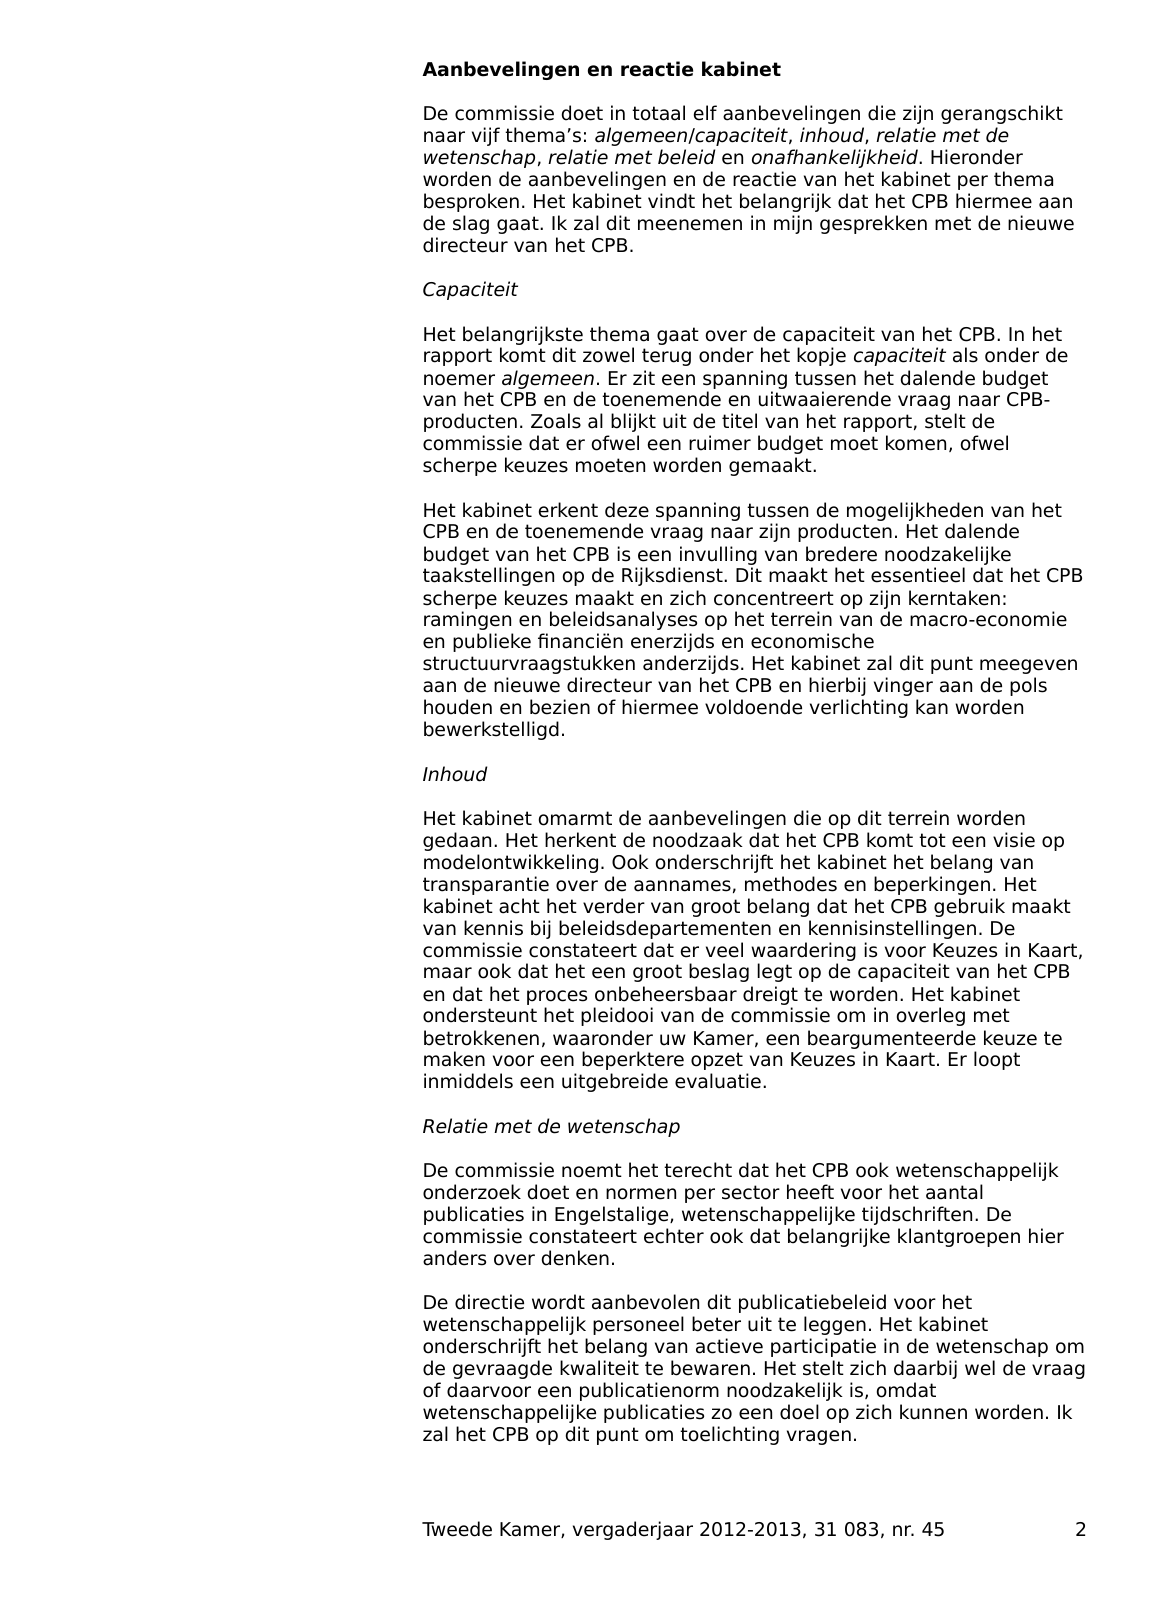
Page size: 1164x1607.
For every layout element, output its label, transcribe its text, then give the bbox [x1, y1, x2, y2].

text Het kabinet omarmt de aanbevelingen die op dit terrein worden gedaan. Het herkent de noodzaak dat het CPB komt tot een visie op modelontwikkeling. Ook onderschrijft het kabinet het belang van transparantie over de aannames, methodes en beperkingen. Het kabinet acht het verder van groot belang dat het CPB gebruik maakt van kennis bij beleidsdepartementen en kennisinstellingen. De commissie constateert dat er veel waardering is voor Keuzes in Kaart, maar ook dat het een groot beslag legt op de capaciteit van het CPB en dat het proces onbeheersbaar dreigt te worden. Het kabinet ondersteunt het pleidooi van de commissie om in overleg met betrokkenen, waaronder uw Kamer, een beargumenteerde keuze te maken voor een beperktere opzet van Keuzes in Kaart. Er loopt inmiddels een uitgebreide evaluatie. [422, 808, 1087, 1093]
text Het belangrijkste thema gaat over de capaciteit van het CPB. In het rapport komt dit zowel terug onder het kopje capaciteit als onder de noemer algemeen. Er zit een spanning tussen het dalende budget van het CPB en de toenemende en uitwaaierende vraag naar CPB-producten. Zoals al blijkt uit de titel van het rapport, stelt de commissie dat er ofwel een ruimer budget moet komen, ofwel scherpe keuzes moeten worden gemaakt. [422, 323, 1087, 477]
subtitle Aanbevelingen en reactie kabinet [422, 59, 1087, 81]
subtitle Relatie met de wetenschap [422, 1116, 1087, 1137]
subtitle Capaciteit [422, 279, 1087, 301]
text De commissie noemt het terecht dat het CPB ook wetenschappelijk onderzoek doet en normen per sector heeft voor het aantal publicaties in Engelstalige, wetenschappelijke tijdschriften. De commissie constateert echter ook dat belangrijke klantgroepen hier anders over denken. [422, 1160, 1087, 1269]
text Het kabinet erkent deze spanning tussen de mogelijkheden van het CPB en de toenemende vraag naar zijn producten. Het dalende budget van het CPB is een invulling van bredere noodzakelijke taakstellingen op de Rijksdienst. Dit maakt het essentieel dat het CPB scherpe keuzes maakt en zich concentreert op zijn kerntaken: ramingen en beleidsanalyses op het terrein van de macro-economie en publieke financiën enerzijds en economische structuurvraagstukken anderzijds. Het kabinet zal dit punt meegeven aan de nieuwe directeur van het CPB en hierbij vinger aan de pols houden en bezien of hiermee voldoende verlichting kan worden bewerkstelligd. [422, 499, 1087, 741]
text De commissie doet in totaal elf aanbevelingen die zijn gerangschikt naar vijf thema’s: algemeen/capaciteit, inhoud, relatie met de wetenschap, relatie met beleid en onafhankelijkheid. Hieronder worden de aanbevelingen en de reactie van het kabinet per thema besproken. Het kabinet vindt het belangrijk dat het CPB hiermee aan de slag gaat. Ik zal dit meenemen in mijn gesprekken met de nieuwe directeur van het CPB. [422, 103, 1087, 257]
text De directie wordt aanbevolen dit publicatiebeleid voor het wetenschappelijk personeel beter uit te leggen. Het kabinet onderschrijft het belang van actieve participatie in de wetenschap om de gevraagde kwaliteit te bewaren. Het stelt zich daarbij wel de vraag of daarvoor een publicatienorm noodzakelijk is, omdat wetenschappelijke publicaties zo een doel op zich kunnen worden. Ik zal het CPB op dit punt om toelichting vragen. [422, 1292, 1087, 1446]
subtitle Inhoud [422, 763, 1087, 785]
